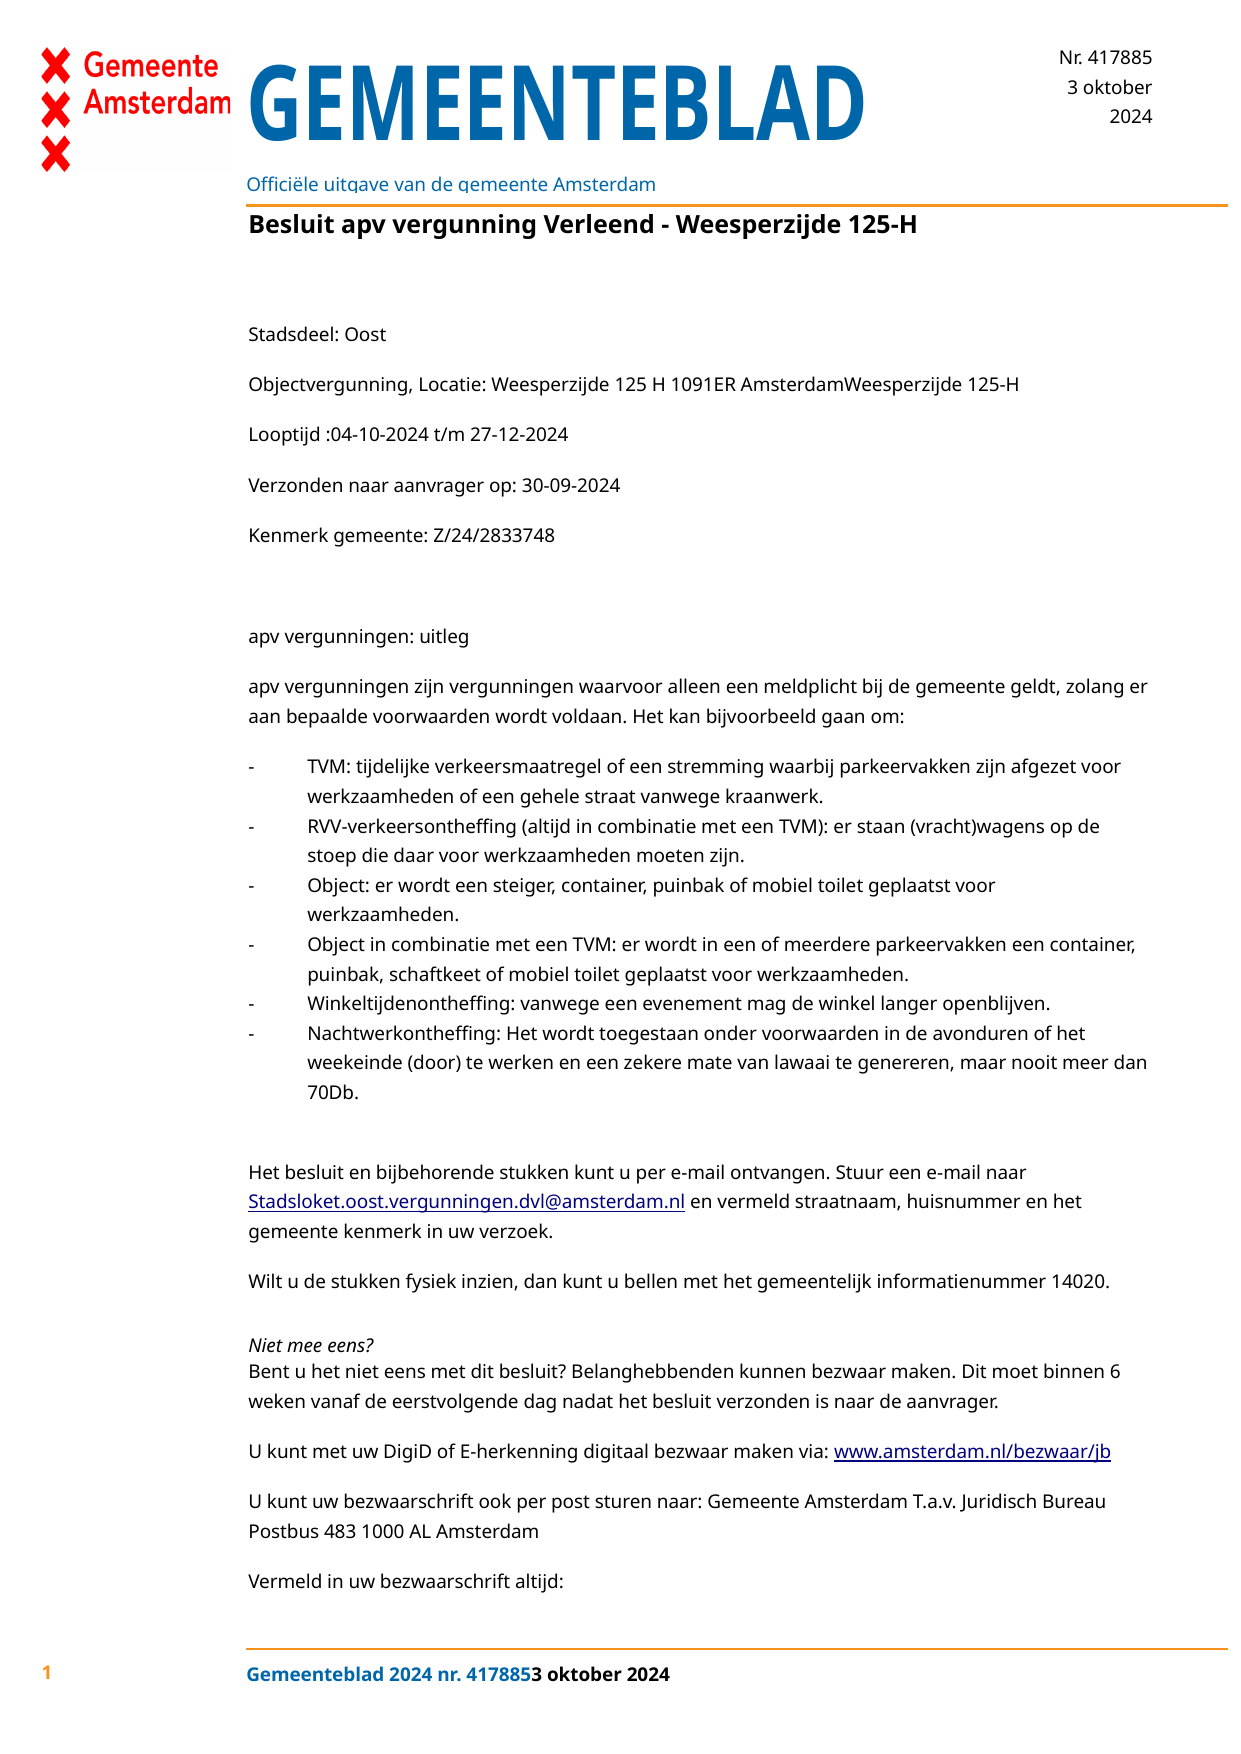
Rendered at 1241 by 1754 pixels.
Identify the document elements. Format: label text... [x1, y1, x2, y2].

list RVV-verkeersontheffing (altijd in combinatie met een TVM): er staan (vracht)wagens op de stoep die daar voor werkzaamheden moeten zijn. [248, 813, 1152, 868]
list Nachtwerkontheffing: Het wordt toegestaan onder voorwaarden in de avonduren of het weekeinde (door) te werken en een zekere mate van lawaai te genereren, maar nooit meer dan 70Db. [248, 1020, 1152, 1105]
text Het besluit en bijbehorende stukken kunt u per e-mail ontvangen. Stuur een e-mail naar Stadsloket.oost.vergunningen.dvl@amsterdam.nl en vermeld straatnaam, huisnummer en het gemeente kenmerk in uw verzoek. [248, 1159, 1152, 1244]
text Bent u het niet eens met dit besluit? Belanghebbenden kunnen bezwaar maken. Dit moet binnen 6 weken vanaf de eerstvolgende dag nadat het besluit verzonden is naar de aanvrager. [248, 1358, 1152, 1414]
text U kunt uw bezwaarschrift ook per post sturen naar: Gemeente Amsterdam T.a.v. Juridisch Bureau Postbus 483 1000 AL Amsterdam [248, 1489, 1152, 1544]
list TVM: tijdelijke verkeersmaatregel of een stremming waarbij parkeervakken zijn afgezet voor werkzaamheden of een gehele straat vanwege kraanwerk. [248, 754, 1152, 809]
list Object: er wordt een steiger, container, puinbak of mobiel toilet geplaatst voor werkzaamheden. [248, 872, 1152, 927]
text Stadsdeel: Oost [248, 321, 1152, 346]
text Kenmerk gemeente: Z/24/2833748 [248, 522, 1152, 548]
text Besluit apv vergunning Verleend - Weesperzijde 125-H [248, 207, 1152, 241]
picture [41, 47, 231, 172]
list Winkeltijdenontheffing: vanwege een evenement mag de winkel langer openblijven. [248, 990, 1152, 1016]
text Wilt u de stukken fysiek inzien, dan kunt u bellen met het gemeentelijk informatienummer 14020. [248, 1269, 1152, 1294]
text Looptijd :04-10-2024 t/m 27-12-2024 [248, 422, 1152, 447]
text Objectvergunning, Locatie: Weesperzijde 125 H 1091ER AmsterdamWeesperzijde 125-H [248, 371, 1152, 397]
text Niet mee eens? [248, 1333, 1152, 1358]
text Vermeld in uw bezwaarschrift altijd: [248, 1569, 1152, 1594]
text apv vergunningen zijn vergunningen waarvoor alleen een meldplicht bij de gemeente geldt, zolang er aan bepaalde voorwaarden wordt voldaan. Het kan bijvoorbeeld gaan om: [248, 674, 1152, 729]
text apv vergunningen: uitleg [248, 623, 1152, 649]
text Verzonden naar aanvrager op: 30-09-2024 [248, 472, 1152, 498]
list Object in combinatie met een TVM: er wordt in een of meerdere parkeervakken een container, puinbak, schaftkeet of mobiel toilet geplaatst voor werkzaamheden. [248, 931, 1152, 986]
text U kunt met uw DigiD of E-herkenning digitaal bezwaar maken via: www.amsterdam.nl/bezwaar/jb [248, 1438, 1152, 1464]
